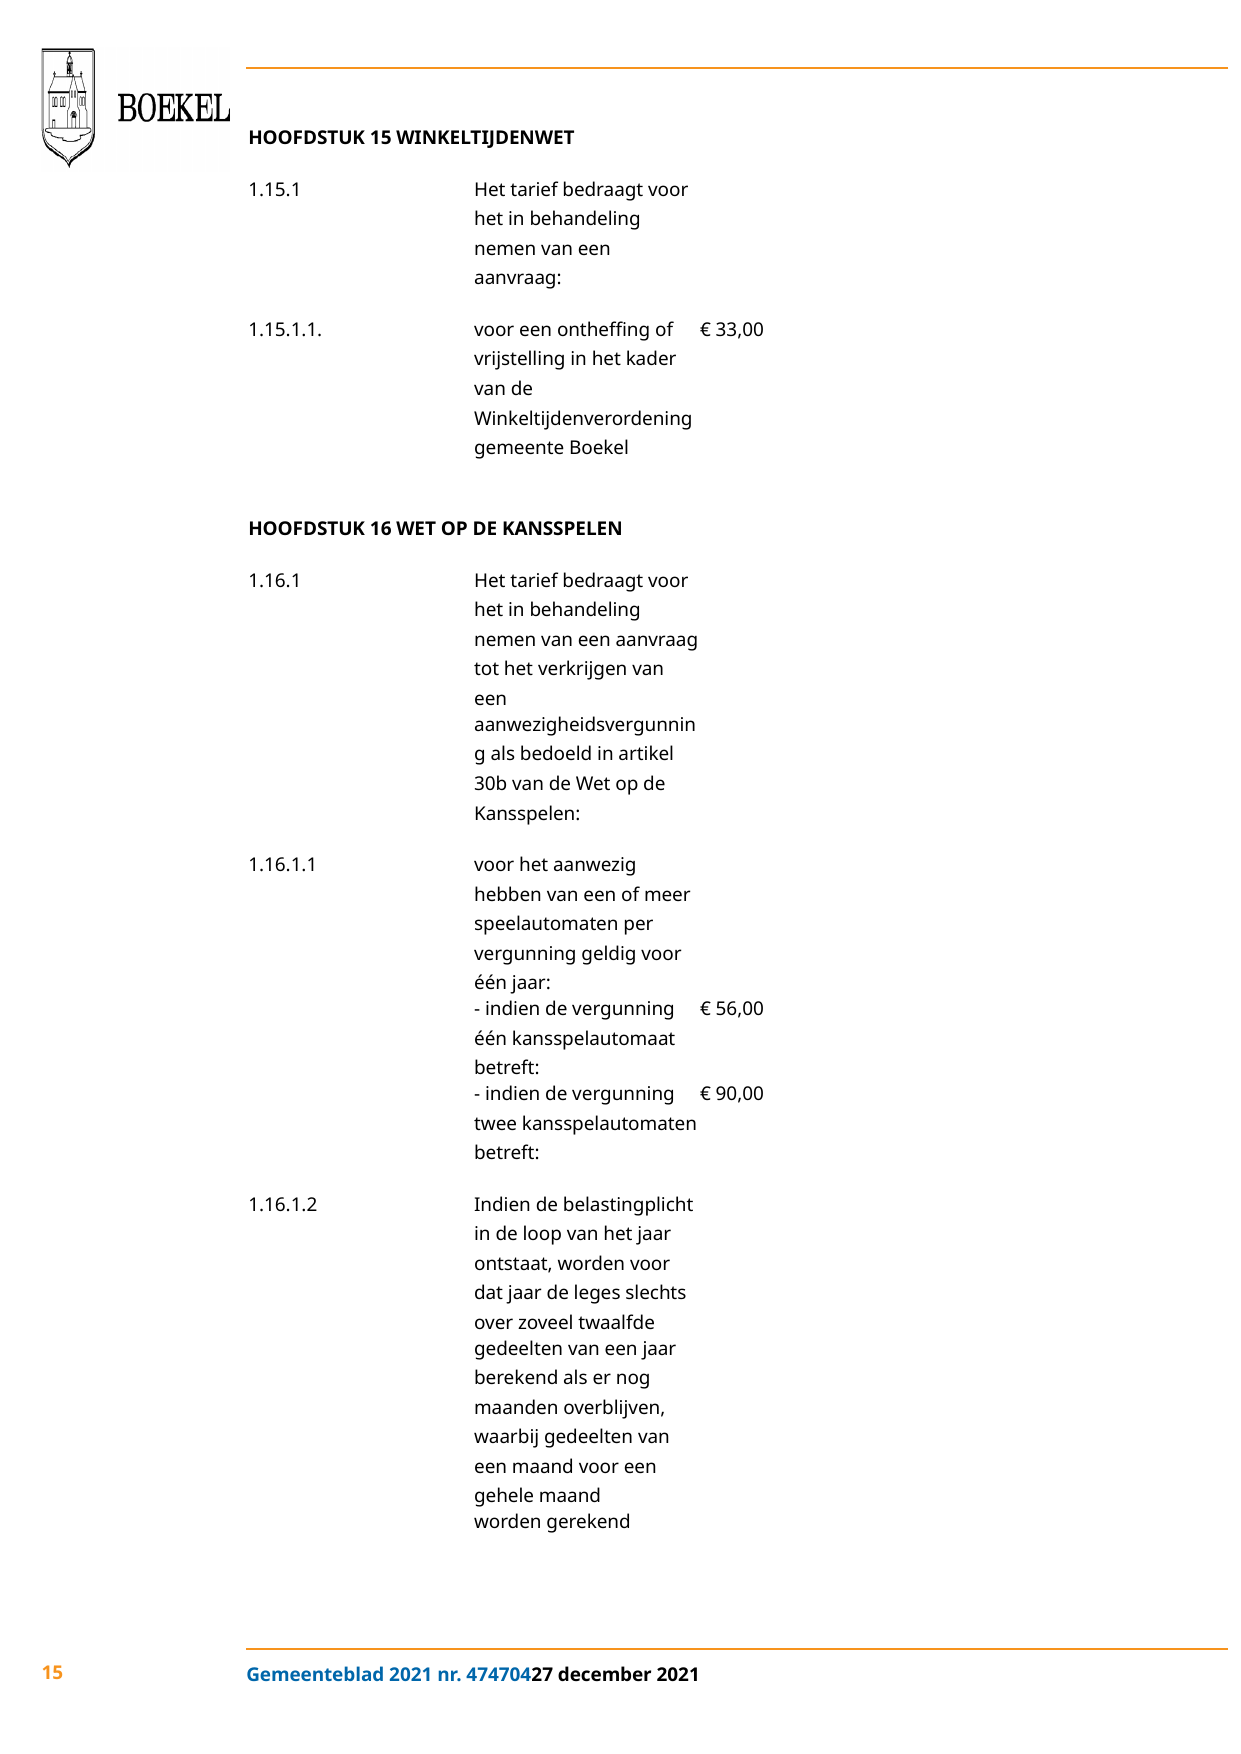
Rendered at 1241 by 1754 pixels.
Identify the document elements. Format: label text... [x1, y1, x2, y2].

table_cell [474, 1534, 700, 1560]
table_cell [248, 1080, 474, 1165]
table_cell [700, 150, 926, 176]
picture [41, 47, 231, 172]
table_cell HOOFDSTUK 15 WINKELTIJDENWET [248, 95, 926, 150]
table_cell [700, 825, 926, 851]
table_cell Het tarief bedraagt voor het in behandeling nemen van een aanvraag tot het verkrijgen van een [474, 567, 700, 711]
table_cell 1.15.1 [248, 176, 474, 290]
table_cell 1.15.1.1. [248, 316, 474, 460]
table_cell [700, 176, 926, 290]
table_cell [248, 825, 474, 851]
table_cell [474, 150, 700, 176]
table_cell [700, 290, 926, 316]
table_cell [700, 1191, 926, 1534]
table_cell voor een ontheffing of vrijstelling in het kader van de Winkeltijdenverordening gemeente Boekel [474, 316, 700, 460]
table_cell [700, 460, 926, 486]
table_cell gedeelten van een jaar berekend als er nog maanden overblijven, waarbij gedeelten van een maand voor een gehele maand [474, 1335, 700, 1508]
table_cell [248, 1165, 474, 1191]
table_cell [474, 1165, 700, 1191]
table_cell € 33,00 [700, 316, 926, 460]
table_cell [248, 460, 474, 486]
table_cell 1.16.1.1 [248, 851, 474, 995]
table_cell 1.16.1.2 [248, 1191, 474, 1534]
table_cell € 90,00 [700, 1080, 926, 1165]
table_cell [474, 825, 700, 851]
table_cell [248, 541, 474, 567]
table_cell [248, 995, 474, 1080]
table_cell € 56,00 [700, 995, 926, 1080]
table_cell worden gerekend [474, 1509, 700, 1534]
table_cell [474, 541, 700, 567]
table_cell [700, 1534, 926, 1560]
table_cell voor het aanwezig hebben van een of meer speelautomaten per vergunning geldig voor één jaar: [474, 851, 700, 995]
table_cell 1.16.1 [248, 567, 474, 825]
table_cell [700, 851, 926, 995]
table_cell - indien de vergunning één kansspelautomaat betreft: [474, 995, 700, 1080]
table_cell HOOFDSTUK 16 WET OP DE KANSSPELEN [248, 486, 926, 541]
table_cell [700, 541, 926, 567]
table_cell - indien de vergunning twee kansspelautomaten betreft: [474, 1080, 700, 1165]
table_cell [248, 290, 474, 316]
table_cell [700, 1165, 926, 1191]
table_cell aanwezigheidsvergunning als bedoeld in artikel 30b van de Wet op de Kansspelen: [474, 711, 700, 825]
table_cell [248, 150, 474, 176]
table_cell [700, 567, 926, 825]
table_cell Het tarief bedraagt voor het in behandeling nemen van een aanvraag: [474, 176, 700, 290]
table_cell [248, 1560, 926, 1586]
table_cell [474, 460, 700, 486]
table_cell [474, 290, 700, 316]
table_cell Indien de belastingplicht in de loop van het jaar ontstaat, worden voor dat jaar de leges slechts over zoveel twaalfde [474, 1191, 700, 1335]
table_cell [248, 1534, 474, 1560]
